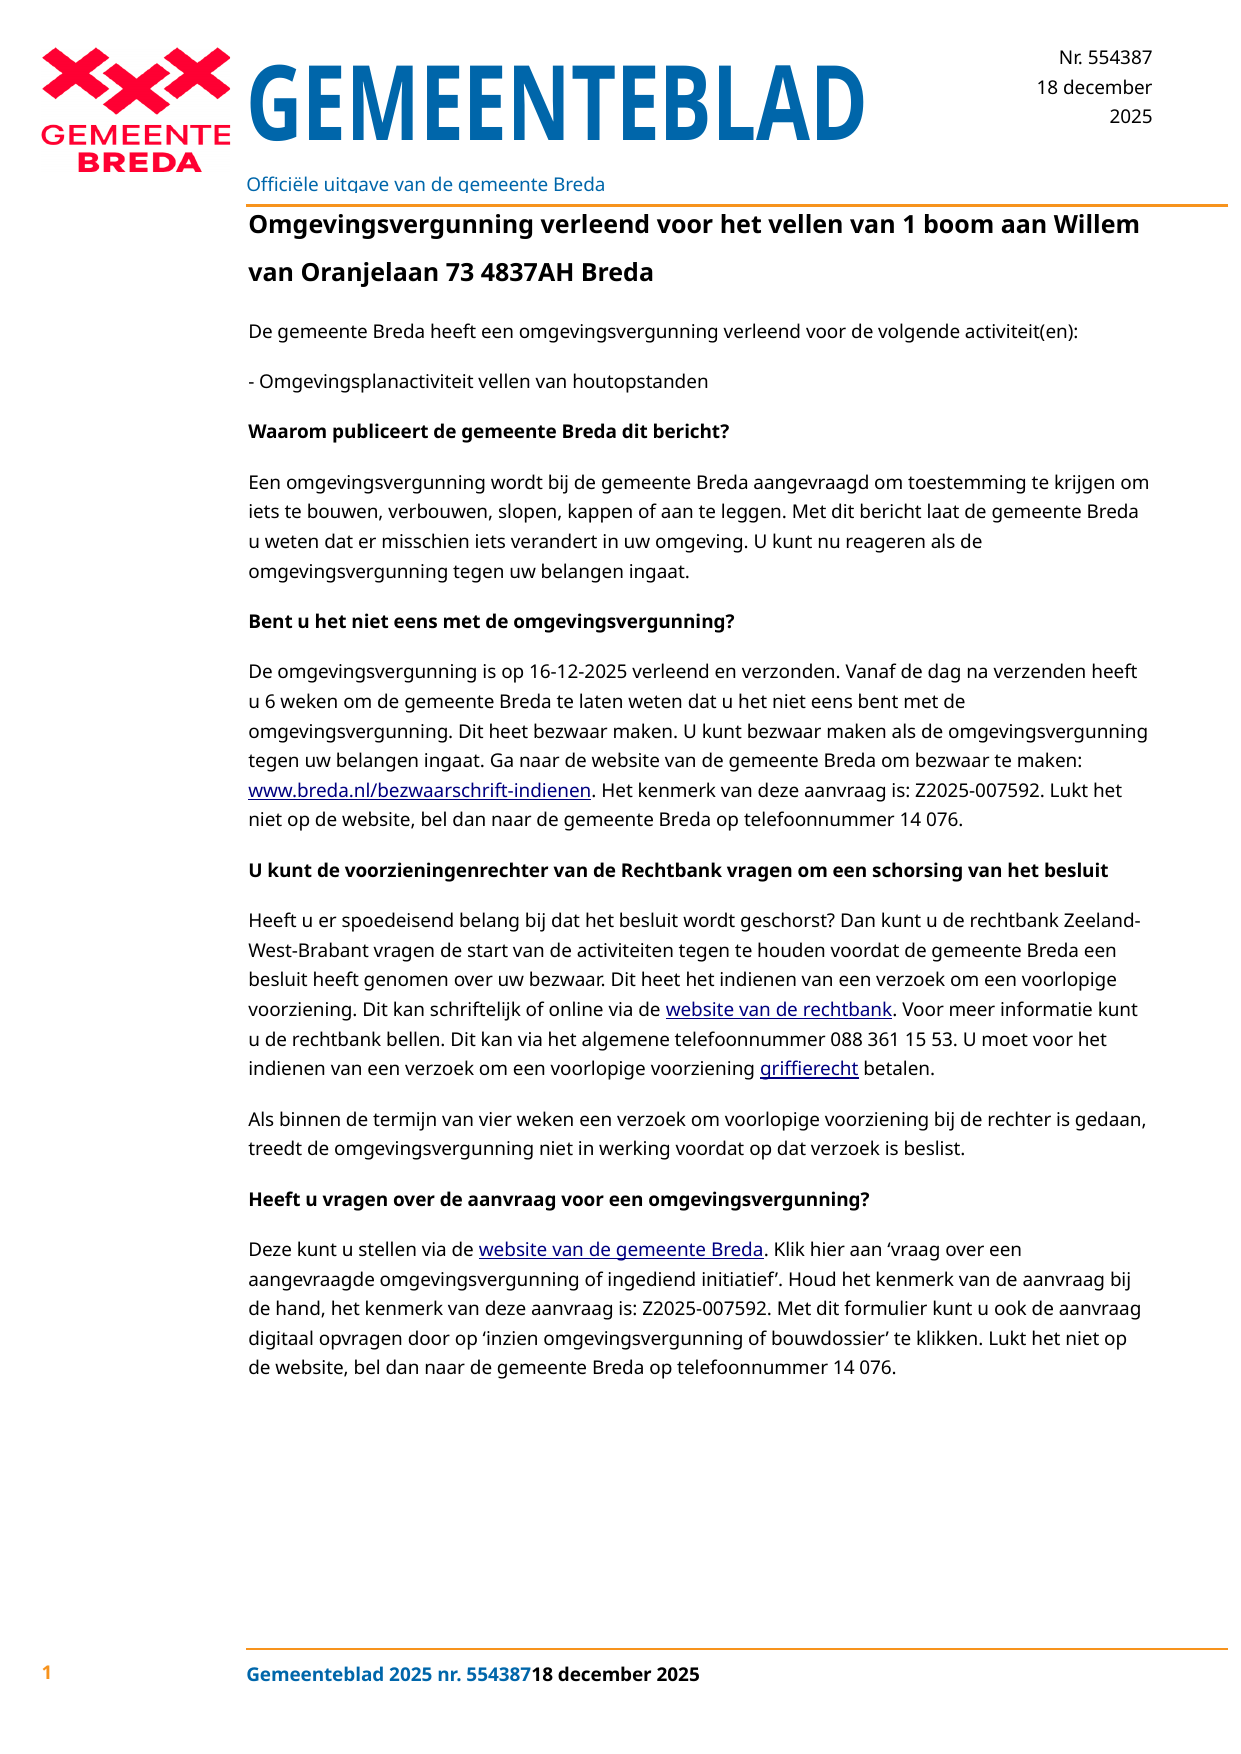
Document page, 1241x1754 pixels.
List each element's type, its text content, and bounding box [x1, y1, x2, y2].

text - Omgevingsplanactiviteit vellen van houtopstanden [248, 368, 1152, 394]
text De gemeente Breda heeft een omgevingsvergunning verleend voor de volgende activiteit(en): [248, 318, 1152, 344]
text Omgevingsvergunning verleend voor het vellen van 1 boom aan Willem van Oranjelaan 73 4837AH Breda [248, 207, 1152, 288]
text Deze kunt u stellen via de website van de gemeente Breda. Klik hier aan ‘vraag over een aangevraagde omgevingsvergunning of ingediend initiatief’. Houd het kenmerk van de aanvraag bij de hand, het kenmerk van deze aanvraag is: Z2025-007592. Met dit formulier kunt u ook de aanvraag digitaal opvragen door op ‘inzien omgevingsvergunning of bouwdossier’ te klikken. Lukt het niet op de website, bel dan naar de gemeente Breda op telefoonnummer 14 076. [248, 1236, 1152, 1380]
text Een omgevingsvergunning wordt bij de gemeente Breda aangevraagd om toestemming te krijgen om iets te bouwen, verbouwen, slopen, kappen of aan te leggen. Met dit bericht laat de gemeente Breda u weten dat er misschien iets verandert in uw omgeving. U kunt nu reageren als de omgevingsvergunning tegen uw belangen ingaat. [248, 469, 1152, 584]
text Als binnen de termijn van vier weken een verzoek om voorlopige voorziening bij de rechter is gedaan, treedt de omgevingsvergunning niet in werking voordat op dat verzoek is beslist. [248, 1106, 1152, 1161]
text U kunt de voorzieningenrechter van de Rechtbank vragen om een schorsing van het besluit [248, 857, 1152, 883]
text Heeft u er spoedeisend belang bij dat het besluit wordt geschorst? Dan kunt u de rechtbank Zeeland-West-Brabant vragen de start van de activiteiten tegen te houden voordat de gemeente Breda een besluit heeft genomen over uw bezwaar. Dit heet het indienen van een verzoek om een voorlopige voorziening. Dit kan schriftelijk of online via de website van de rechtbank. Voor meer informatie kunt u de rechtbank bellen. Dit kan via het algemene telefoonnummer 088 361 15 53. U moet voor het indienen van een verzoek om een voorlopige voorziening griffierecht betalen. [248, 907, 1152, 1081]
picture [41, 47, 231, 172]
text Bent u het niet eens met de omgevingsvergunning? [248, 608, 1152, 634]
text Waarom publiceert de gemeente Breda dit bericht? [248, 419, 1152, 444]
text De omgevingsvergunning is op 16-12-2025 verleend en verzonden. Vanaf de dag na verzenden heeft u 6 weken om de gemeente Breda te laten weten dat u het niet eens bent met de omgevingsvergunning. Dit heet bezwaar maken. U kunt bezwaar maken als de omgevingsvergunning tegen uw belangen ingaat. Ga naar de website van de gemeente Breda om bezwaar te maken: www.breda.nl/bezwaarschrift-indienen. Het kenmerk van deze aanvraag is: Z2025-007592. Lukt het niet op de website, bel dan naar de gemeente Breda op telefoonnummer 14 076. [248, 659, 1152, 832]
text Heeft u vragen over de aanvraag voor een omgevingsvergunning? [248, 1186, 1152, 1212]
